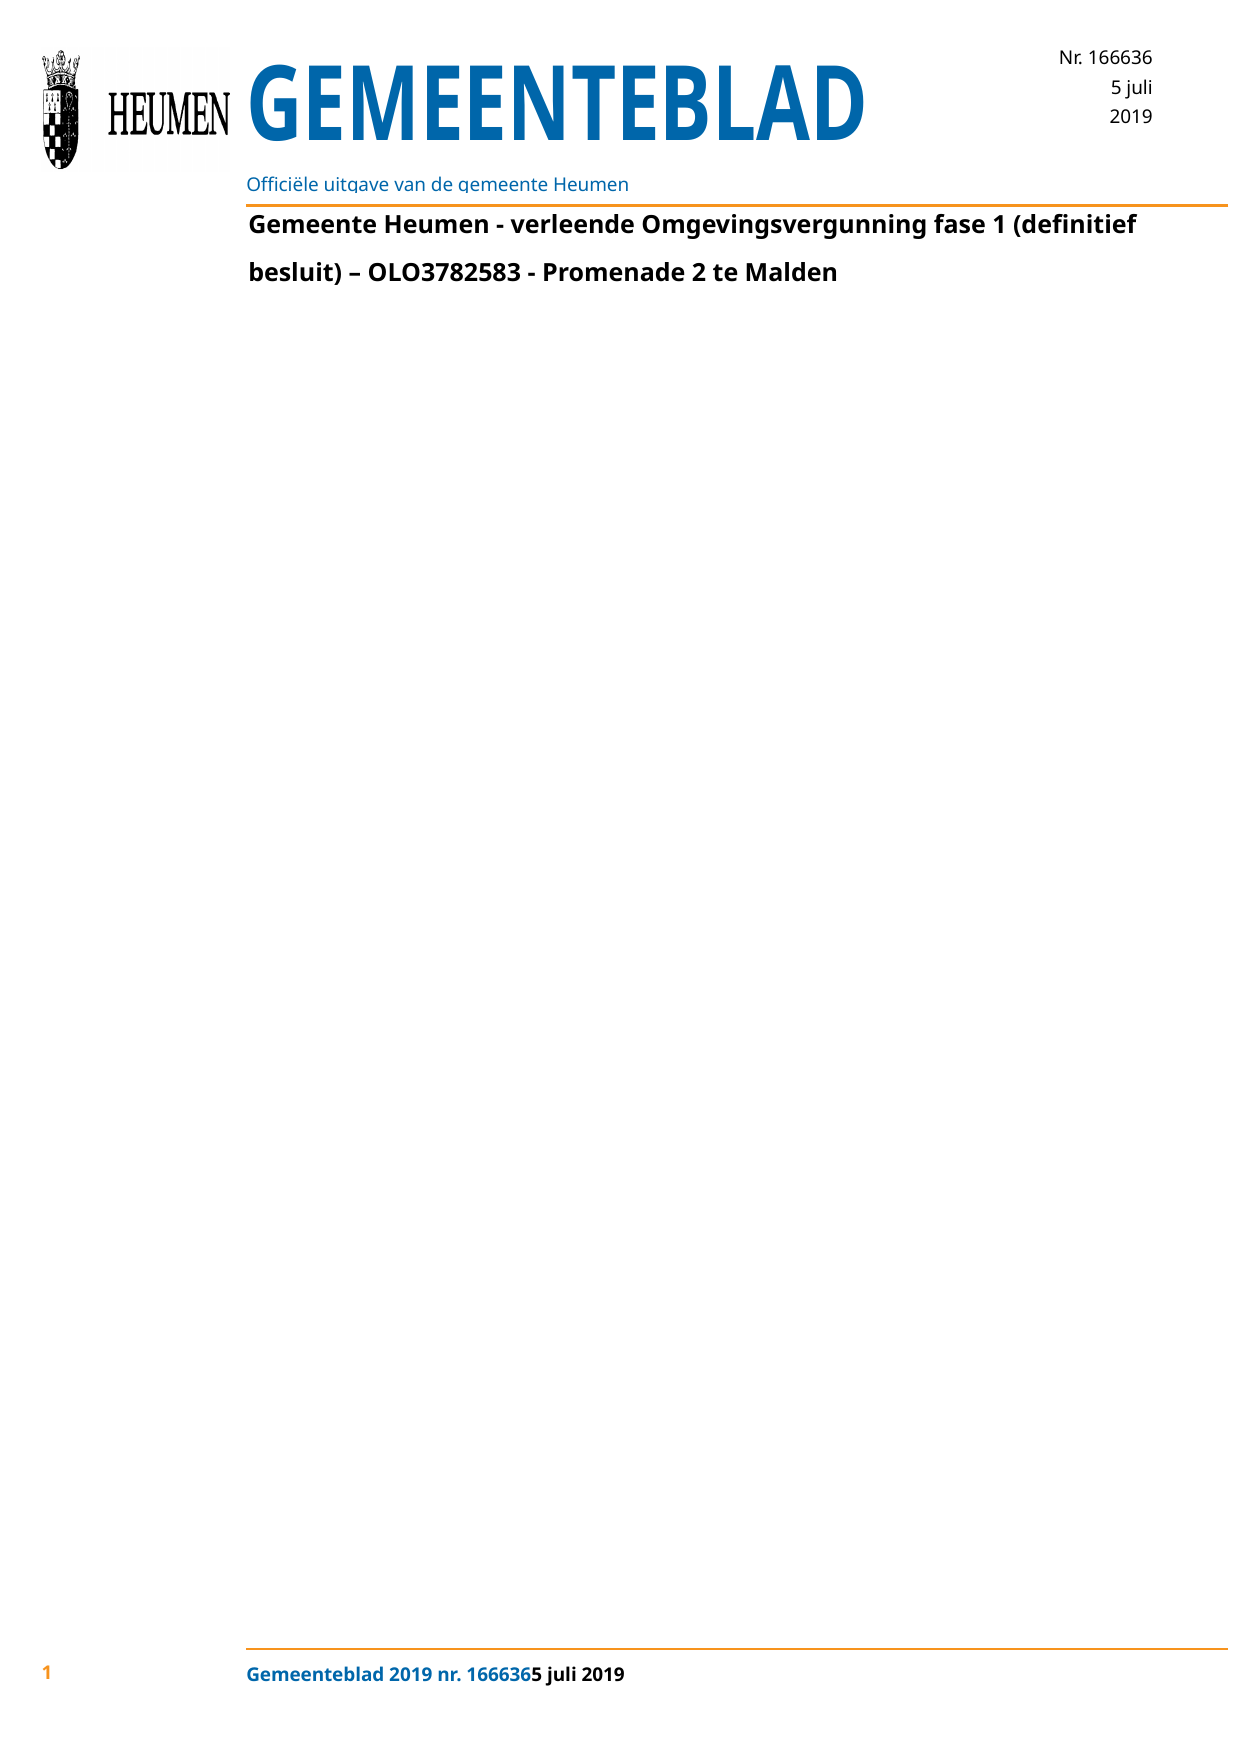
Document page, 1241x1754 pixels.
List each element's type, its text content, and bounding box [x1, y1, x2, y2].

text Gemeente Heumen - verleende Omgevingsvergunning fase 1 (definitief besluit) – OLO3782583 - Promenade 2 te Malden [248, 207, 1152, 288]
picture [41, 47, 231, 172]
